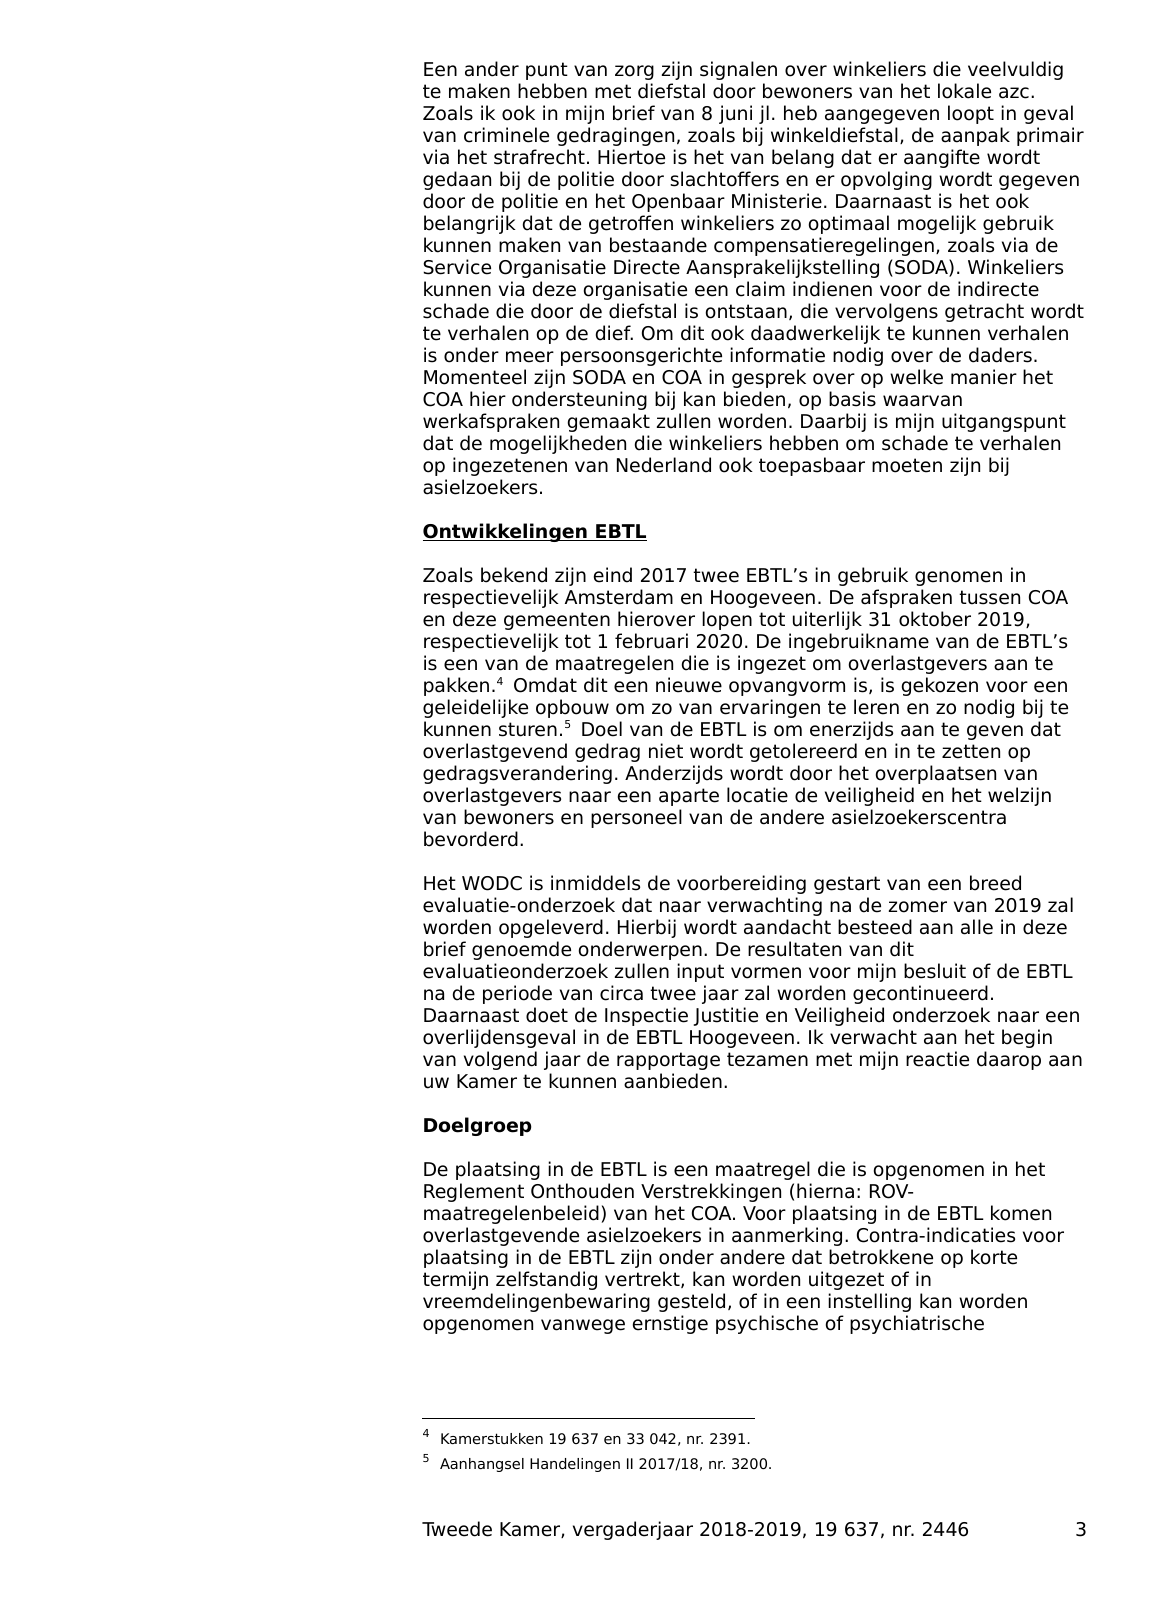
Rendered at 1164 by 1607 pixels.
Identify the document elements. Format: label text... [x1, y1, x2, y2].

text Kamerstukken 19 637 en 33 042, nr. 2391. [422, 1427, 1087, 1449]
text Zoals bekend zijn eind 2017 twee EBTL’s in gebruik genomen in respectievelijk Amsterdam en Hoogeveen. De afspraken tussen COA en deze gemeenten hierover lopen tot uiterlijk 31 oktober 2019, respectievelijk tot 1 februari 2020. De ingebruikname van de EBTL’s is een van de maatregelen die is ingezet om overlastgevers aan te pakken. Omdat dit een nieuwe opvangvorm is, is gekozen voor een geleidelijke opbouw om zo van ervaringen te leren en zo nodig bij te kunnen sturen. Doel van de EBTL is om enerzijds aan te geven dat overlastgevend gedrag niet wordt getolereerd en in te zetten op gedragsverandering. Anderzijds wordt door het overplaatsen van overlastgevers naar een aparte locatie de veiligheid en het welzijn van bewoners en personeel van de andere asielzoekerscentra bevorderd. [422, 565, 1087, 851]
text De plaatsing in de EBTL is een maatregel die is opgenomen in het Reglement Onthouden Verstrekkingen (hierna: ROV-maatregelenbeleid) van het COA. Voor plaatsing in de EBTL komen overlastgevende asielzoekers in aanmerking. Contra-indicaties voor plaatsing in de EBTL zijn onder andere dat betrokkene op korte termijn zelfstandig vertrekt, kan worden uitgezet of in vreemdelingenbewaring gesteld, of in een instelling kan worden opgenomen vanwege ernstige psychische of psychiatrische [422, 1159, 1087, 1335]
text Aanhangsel Handelingen II 2017/18, nr. 3200. [422, 1452, 1087, 1474]
text Het WODC is inmiddels de voorbereiding gestart van een breed evaluatie-onderzoek dat naar verwachting na de zomer van 2019 zal worden opgeleverd. Hierbij wordt aandacht besteed aan alle in deze brief genoemde onderwerpen. De resultaten van dit evaluatieonderzoek zullen input vormen voor mijn besluit of de EBTL na de periode van circa twee jaar zal worden gecontinueerd. Daarnaast doet de Inspectie Justitie en Veiligheid onderzoek naar een overlijdensgeval in de EBTL Hoogeveen. Ik verwacht aan het begin van volgend jaar de rapportage tezamen met mijn reactie daarop aan uw Kamer te kunnen aanbieden. [422, 873, 1087, 1093]
text Een ander punt van zorg zijn signalen over winkeliers die veelvuldig te maken hebben met diefstal door bewoners van het lokale azc. Zoals ik ook in mijn brief van 8 juni jl. heb aangegeven loopt in geval van criminele gedragingen, zoals bij winkeldiefstal, de aanpak primair via het strafrecht. Hiertoe is het van belang dat er aangifte wordt gedaan bij de politie door slachtoffers en er opvolging wordt gegeven door de politie en het Openbaar Ministerie. Daarnaast is het ook belangrijk dat de getroffen winkeliers zo optimaal mogelijk gebruik kunnen maken van bestaande compensatieregelingen, zoals via de Service Organisatie Directe Aansprakelijkstelling (SODA). Winkeliers kunnen via deze organisatie een claim indienen voor de indirecte schade die door de diefstal is ontstaan, die vervolgens getracht wordt te verhalen op de dief. Om dit ook daadwerkelijk te kunnen verhalen is onder meer persoonsgerichte informatie nodig over de daders. Momenteel zijn SODA en COA in gesprek over op welke manier het COA hier ondersteuning bij kan bieden, op basis waarvan werkafspraken gemaakt zullen worden. Daarbij is mijn uitgangspunt dat de mogelijkheden die winkeliers hebben om schade te verhalen op ingezetenen van Nederland ook toepasbaar moeten zijn bij asielzoekers. [422, 59, 1087, 499]
subtitle Ontwikkelingen EBTL [422, 521, 1087, 543]
subtitle Doelgroep [422, 1115, 1087, 1137]
